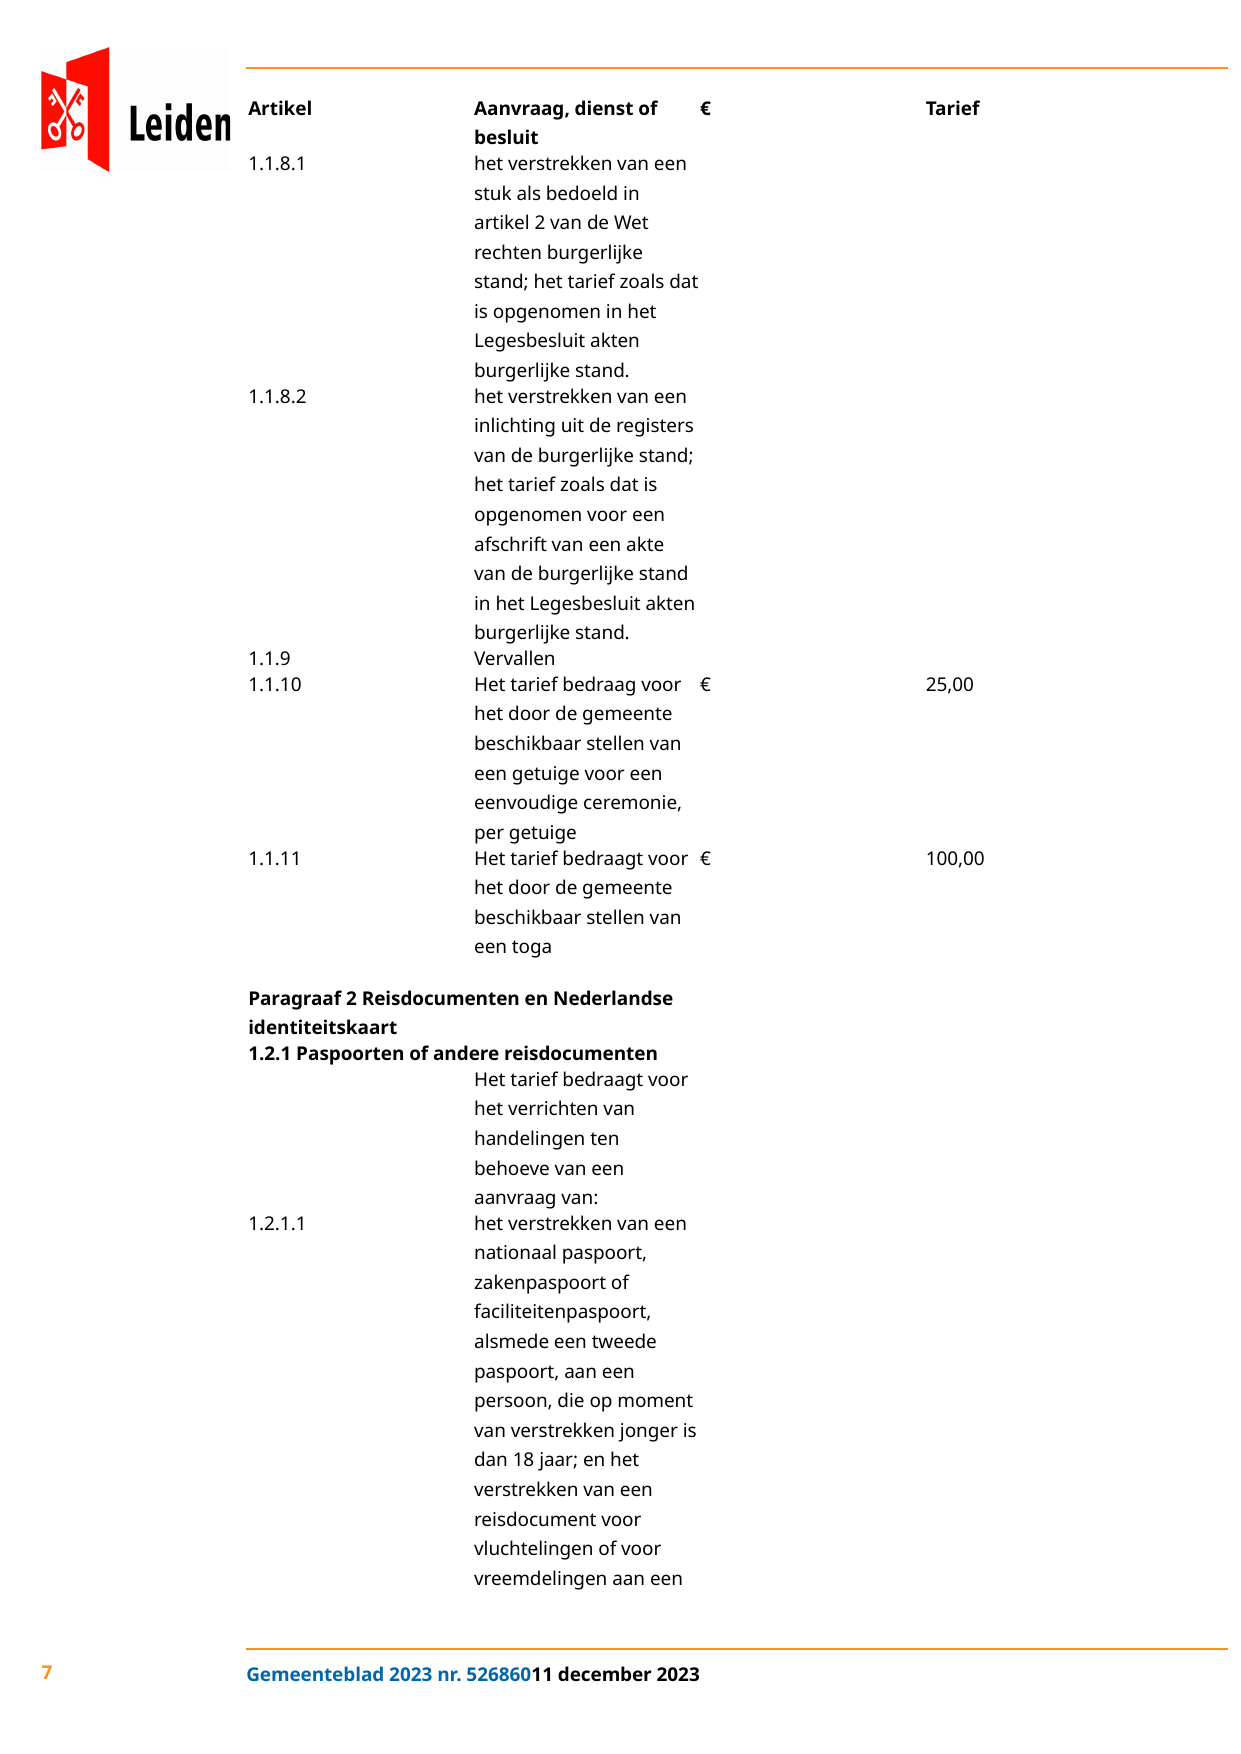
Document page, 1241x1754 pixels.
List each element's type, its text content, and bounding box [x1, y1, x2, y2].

table_cell [700, 1210, 926, 1591]
table_cell Vervallen [474, 645, 700, 671]
table_cell [248, 959, 474, 985]
table_cell 1.1.10 [248, 671, 474, 845]
table_cell [248, 1066, 474, 1210]
table_cell Het tarief bedraag voor het door de gemeente beschikbaar stellen van een getuige voor een eenvoudige ceremonie, per getuige [474, 671, 700, 845]
table_cell het verstrekken van een nationaal paspoort, zakenpaspoort of faciliteitenpaspoort, alsmede een tweede paspoort, aan een persoon, die op moment van verstrekken jonger is dan 18 jaar; en het verstrekken van een reisdocument voor vluchtelingen of voor vreemdelingen aan een [474, 1210, 700, 1591]
table_cell [926, 1040, 1152, 1066]
table_cell [700, 645, 926, 671]
table_cell [926, 1066, 1152, 1210]
table_cell 100,00 [926, 845, 1152, 959]
table_header Tarief [926, 95, 1152, 150]
table_cell Paragraaf 2 Reisdocumenten en Nederlandse identiteitskaart [248, 985, 700, 1040]
table_cell 1.1.8.1 [248, 150, 474, 383]
table_cell [474, 959, 700, 985]
table_cell het verstrekken van een stuk als bedoeld in artikel 2 van de Wet rechten burgerlijke stand; het tarief zoals dat is opgenomen in het Legesbesluit akten burgerlijke stand. [474, 150, 700, 383]
table_cell [926, 150, 1152, 383]
table_cell [926, 1210, 1152, 1591]
table_header Artikel [248, 95, 474, 150]
table_cell 1.1.8.2 [248, 383, 474, 645]
table_cell 1.2.1 Paspoorten of andere reisdocumenten [248, 1040, 700, 1066]
table_cell Het tarief bedraagt voor het door de gemeente beschikbaar stellen van een toga [474, 845, 700, 959]
table_cell [700, 1066, 926, 1210]
table_cell 25,00 [926, 671, 1152, 845]
table_cell [700, 985, 926, 1040]
picture [41, 47, 231, 172]
table_cell 1.2.1.1 [248, 1210, 474, 1591]
table_cell het verstrekken van een inlichting uit de registers van de burgerlijke stand; het tarief zoals dat is opgenomen voor een afschrift van een akte van de burgerlijke stand in het Legesbesluit akten burgerlijke stand. [474, 383, 700, 645]
table_cell Het tarief bedraagt voor het verrichten van handelingen ten behoeve van een aanvraag van: [474, 1066, 700, 1210]
table_cell [700, 1040, 926, 1066]
table_cell € [700, 845, 926, 959]
table_header Aanvraag, dienst of besluit [474, 95, 700, 150]
table_cell [926, 985, 1152, 1040]
table_cell 1.1.9 [248, 645, 474, 671]
table_cell € [700, 671, 926, 845]
table_cell 1.1.11 [248, 845, 474, 959]
table_cell [926, 383, 1152, 645]
table_cell [700, 959, 926, 985]
table_cell [926, 645, 1152, 671]
table_cell [926, 959, 1152, 985]
table_cell [700, 150, 926, 383]
table_cell [700, 383, 926, 645]
table_header € [700, 95, 926, 150]
